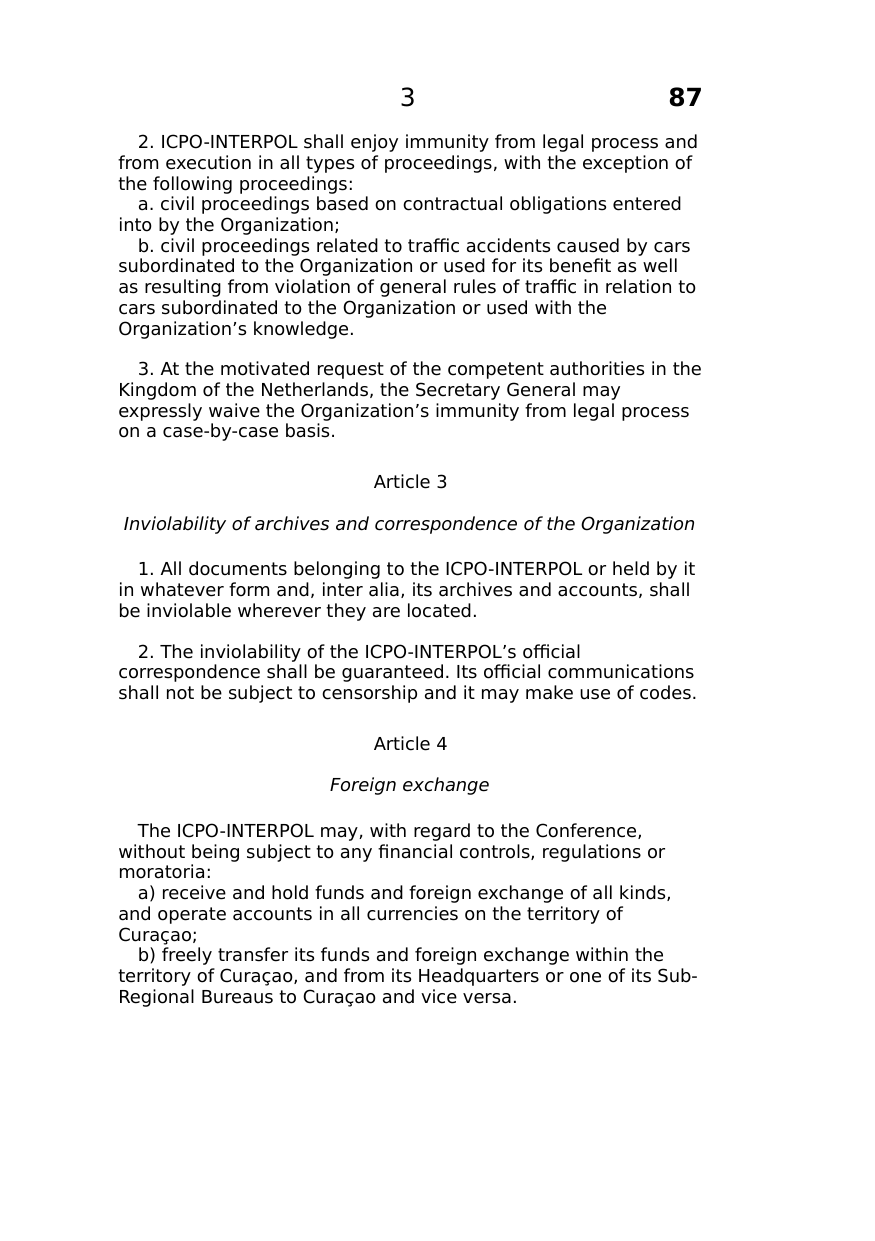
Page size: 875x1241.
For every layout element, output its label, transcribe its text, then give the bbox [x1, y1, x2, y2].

text b) freely transfer its funds and foreign exchange within the territory of Curaçao, and from its Headquarters or one of its Sub-Regional Bureaus to Curaçao and vice versa. [118, 945, 703, 1007]
text a) receive and hold funds and foreign exchange of all kinds, and operate accounts in all currencies on the territory of Curaçao; [118, 883, 703, 945]
subtitle Article 4 Foreign exchange [118, 734, 703, 796]
text a. civil proceedings based on contractual obligations entered into by the Organization; [118, 194, 703, 236]
text 3. At the motivated request of the competent authorities in the Kingdom of the Netherlands, the Secretary General may expressly waive the Organization’s immunity from legal process on a case-by-case basis. [118, 359, 703, 442]
text The ICPO-INTERPOL may, with regard to the Conference, without being subject to any financial controls, regulations or moratoria: [118, 821, 703, 883]
text b. civil proceedings related to traffic accidents caused by cars subordinated to the Organization or used for its benefit as well as resulting from violation of general rules of traffic in relation to cars subordinated to the Organization or used with the Organization’s knowledge. [118, 236, 703, 339]
text 1. All documents belonging to the ICPO-INTERPOL or held by it in whatever form and, inter alia, its archives and accounts, shall be inviolable wherever they are located. [118, 559, 703, 621]
subtitle Article 3 Inviolability of archives and correspondence of the Organization [118, 472, 703, 534]
text 2. ICPO-INTERPOL shall enjoy immunity from legal process and from execution in all types of proceedings, with the exception of the following proceedings: [118, 132, 703, 194]
text 2. The inviolability of the ICPO-INTERPOL’s official correspondence shall be guaranteed. Its official communications shall not be subject to censorship and it may make use of codes. [118, 641, 703, 704]
